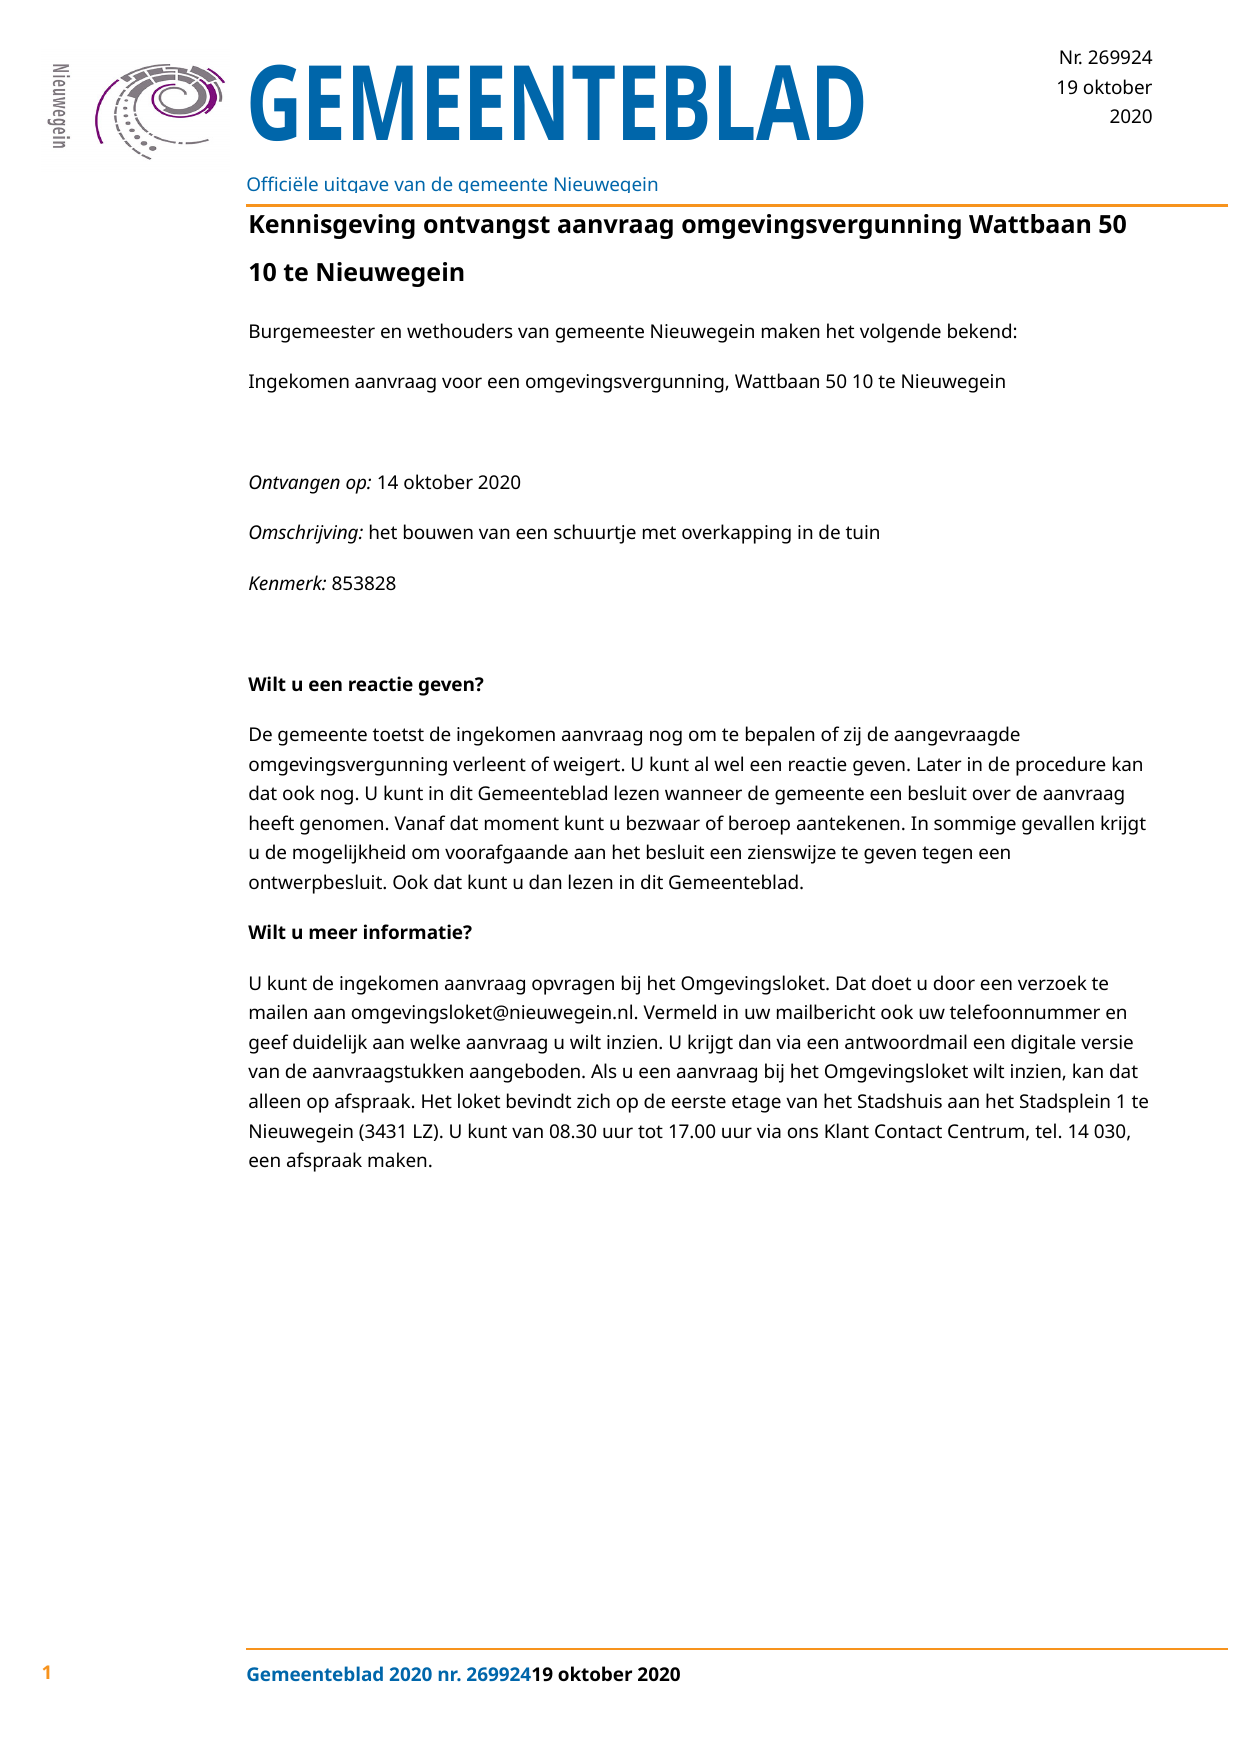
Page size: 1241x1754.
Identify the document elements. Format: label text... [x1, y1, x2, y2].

text Burgemeester en wethouders van gemeente Nieuwegein maken het volgende bekend: [248, 318, 1152, 344]
text Kennisgeving ontvangst aanvraag omgevingsvergunning Wattbaan 50 10 te Nieuwegein [248, 207, 1152, 288]
text Ontvangen op: 14 oktober 2020 [248, 469, 1152, 495]
text Omschrijving: het bouwen van een schuurtje met overkapping in de tuin [248, 519, 1152, 545]
picture [41, 47, 231, 172]
text Kenmerk: 853828 [248, 570, 1152, 596]
text De gemeente toetst de ingekomen aanvraag nog om te bepalen of zij de aangevraagde omgevingsvergunning verleent of weigert. U kunt al wel een reactie geven. Later in de procedure kan dat ook nog. U kunt in dit Gemeenteblad lezen wanneer de gemeente een besluit over de aanvraag heeft genomen. Vanaf dat moment kunt u bezwaar of beroep aantekenen. In sommige gevallen krijgt u de mogelijkheid om voorafgaande aan het besluit een zienswijze te geven tegen een ontwerpbesluit. Ook dat kunt u dan lezen in dit Gemeenteblad. [248, 721, 1152, 895]
text U kunt de ingekomen aanvraag opvragen bij het Omgevingsloket. Dat doet u door een verzoek te mailen aan omgevingsloket@nieuwegein.nl. Vermeld in uw mailbericht ook uw telefoonnummer en geef duidelijk aan welke aanvraag u wilt inzien. U krijgt dan via een antwoordmail een digitale versie van de aanvraagstukken aangeboden. Als u een aanvraag bij het Omgevingsloket wilt inzien, kan dat alleen op afspraak. Het loket bevindt zich op de eerste etage van het Stadshuis aan het Stadsplein 1 te Nieuwegein (3431 LZ). U kunt van 08.30 uur tot 17.00 uur via ons Klant Contact Centrum, tel. 14 030, een afspraak maken. [248, 970, 1152, 1173]
text Wilt u een reactie geven? [248, 671, 1152, 697]
text Ingekomen aanvraag voor een omgevingsvergunning, Wattbaan 50 10 te Nieuwegein [248, 368, 1152, 394]
text Wilt u meer informatie? [248, 919, 1152, 945]
